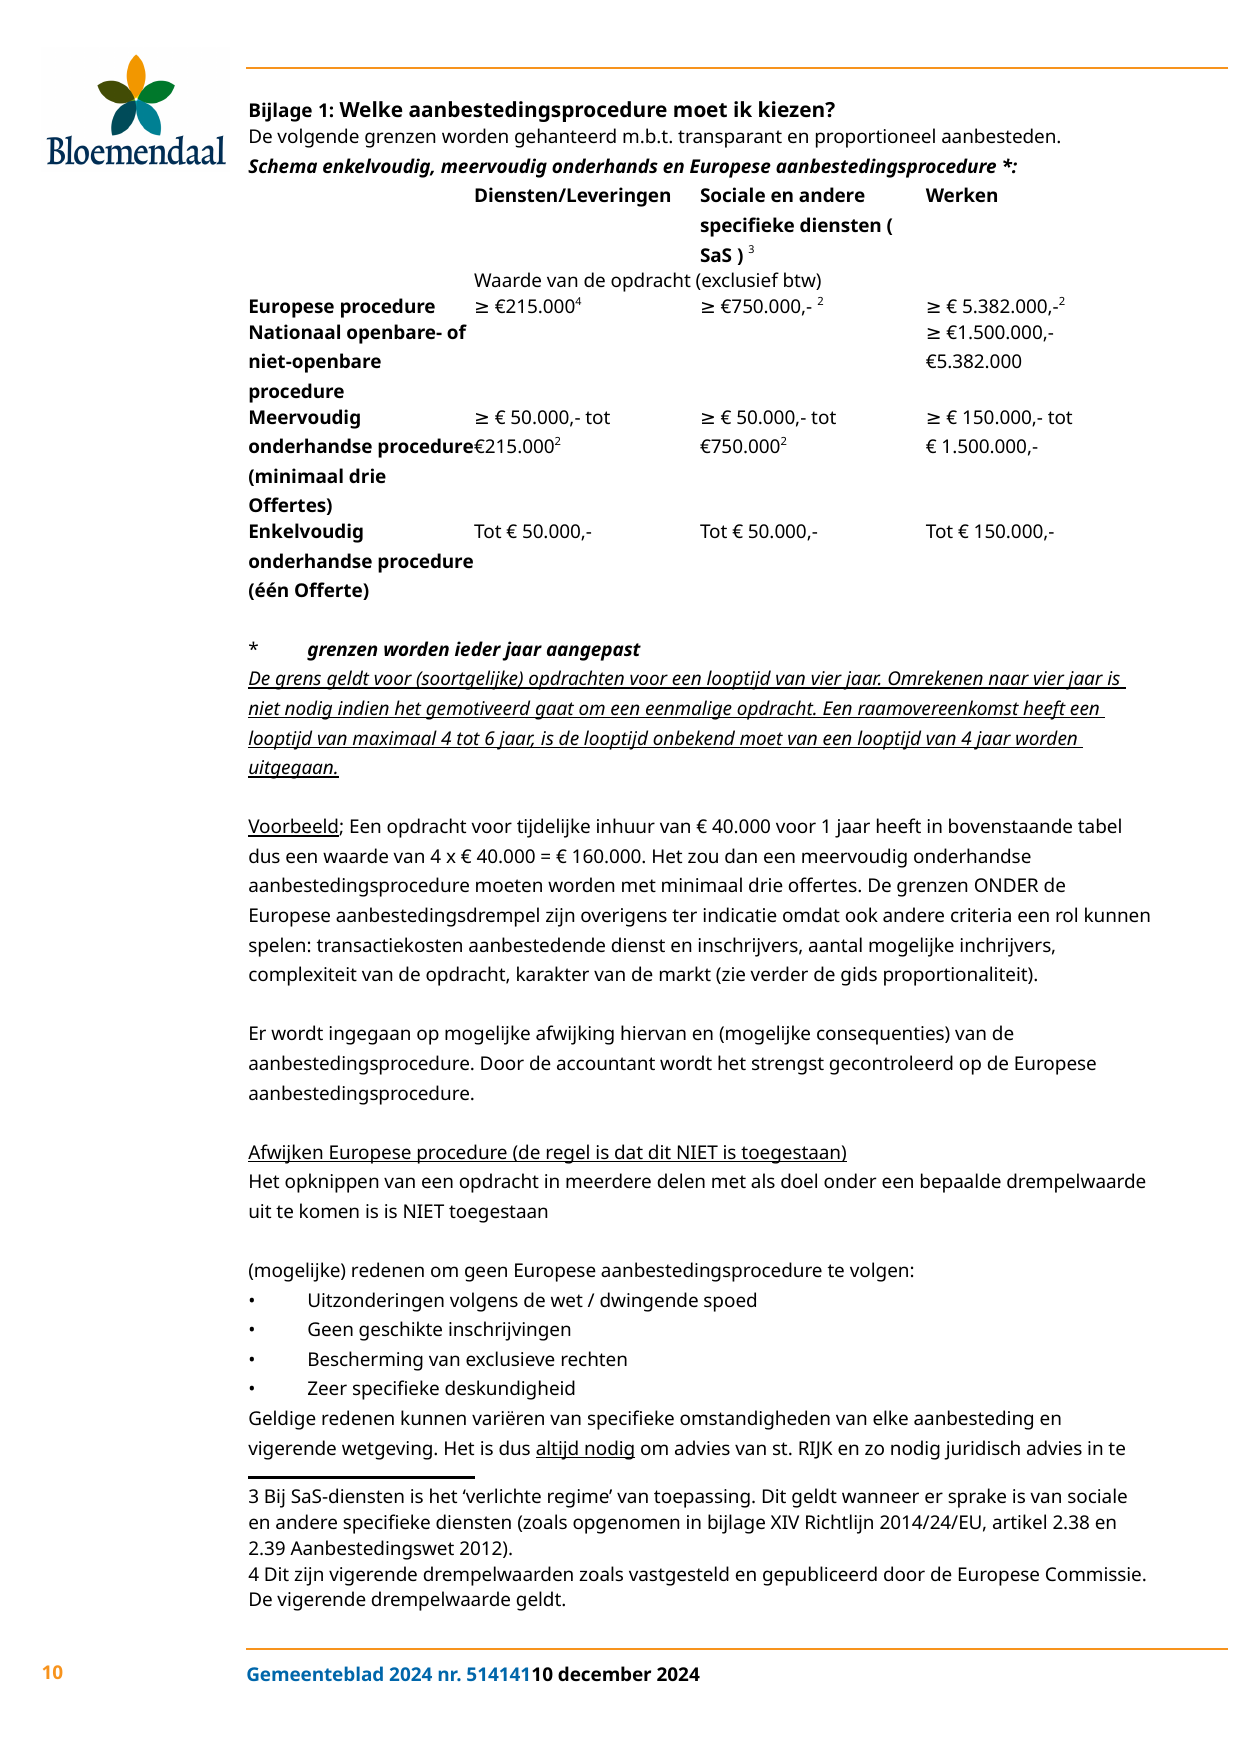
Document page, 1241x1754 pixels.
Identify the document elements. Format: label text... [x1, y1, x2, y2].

table_cell Tot € 150.000,- [926, 518, 1152, 603]
table_cell Tot € 50.000,- [474, 518, 700, 603]
text Geldige redenen kunnen variëren van specifieke omstandigheden van elke aanbesteding en vigerende wetgeving. Het is dus altijd nodig om advies van st. RIJK en zo nodig juridisch advies in te [248, 1405, 1152, 1461]
list Uitzonderingen volgens de wet / dwingende spoed [248, 1287, 1152, 1313]
text (mogelijke) redenen om geen Europese aanbestedingsprocedure te volgen: [248, 1257, 1152, 1283]
text De grens geldt voor (soortgelijke) opdrachten voor een looptijd van vier jaar. Omrekenen naar vier jaar is niet nodig indien het gemotiveerd gaat om een eenmalige opdracht. Een raamovereenkomst heeft een looptijd van maximaal 4 tot 6 jaar, is de looptijd onbekend moet van een looptijd van 4 jaar worden uitgegaan. [248, 666, 1152, 780]
table_cell ≥ € 5.382.000,-2 [926, 293, 1152, 319]
table_cell Enkelvoudig onderhandse procedure (één Offerte) [248, 518, 474, 603]
table_cell ≥ €215.000 [474, 293, 700, 319]
picture [41, 47, 231, 172]
text Er wordt ingegaan op mogelijke afwijking hiervan en (mogelijke consequenties) van de aanbestedingsprocedure. Door de accountant wordt het strengst gecontroleerd op de Europese aanbestedingsprocedure. [248, 1021, 1152, 1106]
text Het opknippen van een opdracht in meerdere delen met als doel onder een bepaalde drempelwaarde uit te komen is is NIET toegestaan [248, 1168, 1152, 1224]
list Geen geschikte inschrijvingen [248, 1316, 1152, 1342]
table_cell ≥ € 50.000,- tot €750.0002 [700, 404, 926, 518]
table_header Sociale en andere specifieke diensten ( SaS ) [700, 183, 926, 267]
table_cell Nationaal openbare- of niet-openbare procedure [248, 319, 474, 404]
table_cell Tot € 50.000,- [700, 518, 926, 603]
table_cell ≥ €750.000,- 2 [700, 293, 926, 319]
table_cell ≥ € 150.000,- tot € 1.500.000,- [926, 404, 1152, 518]
table_cell Europese procedure [248, 293, 474, 319]
text De volgende grenzen worden gehanteerd m.b.t. transparant en proportioneel aanbesteden. [248, 123, 1152, 149]
list grenzen worden ieder jaar aangepast [248, 636, 1152, 662]
text Bijlage 1: Welke aanbestedingsprocedure moet ik kiezen? [248, 95, 1152, 123]
table_cell ≥ €1.500.000,- €5.382.000 [926, 319, 1152, 404]
table_cell Waarde van de opdracht (exclusief btw) [474, 268, 1152, 293]
table_cell [248, 268, 474, 293]
table_cell ≥ € 50.000,- tot €215.0002 [474, 404, 700, 518]
table_cell Meervoudig onderhandse procedure (minimaal drie Offertes) [248, 404, 474, 518]
table_header Werken [926, 183, 1152, 267]
list Zeer specifieke deskundigheid [248, 1376, 1152, 1401]
table_cell [474, 319, 700, 404]
table_cell [700, 319, 926, 404]
table_header Diensten/Leveringen [474, 183, 700, 267]
text Schema enkelvoudig, meervoudig onderhands en Europese aanbestedingsprocedure *: [248, 153, 1152, 179]
text Afwijken Europese procedure (de regel is dat dit NIET is toegestaan) [248, 1139, 1152, 1165]
list Bescherming van exclusieve rechten [248, 1346, 1152, 1372]
table_header [248, 183, 474, 267]
text Voorbeeld; Een opdracht voor tijdelijke inhuur van € 40.000 voor 1 jaar heeft in bovenstaande tabel dus een waarde van 4 x € 40.000 = € 160.000. Het zou dan een meervoudig onderhandse aanbestedingsprocedure moeten worden met minimaal drie offertes. De grenzen ONDER de Europese aanbestedingsdrempel zijn overigens ter indicatie omdat ook andere criteria een rol kunnen spelen: transactiekosten aanbestedende dienst en inschrijvers, aantal mogelijke inchrijvers, complexiteit van de opdracht, karakter van de markt (zie verder de gids proportionaliteit). [248, 813, 1152, 987]
